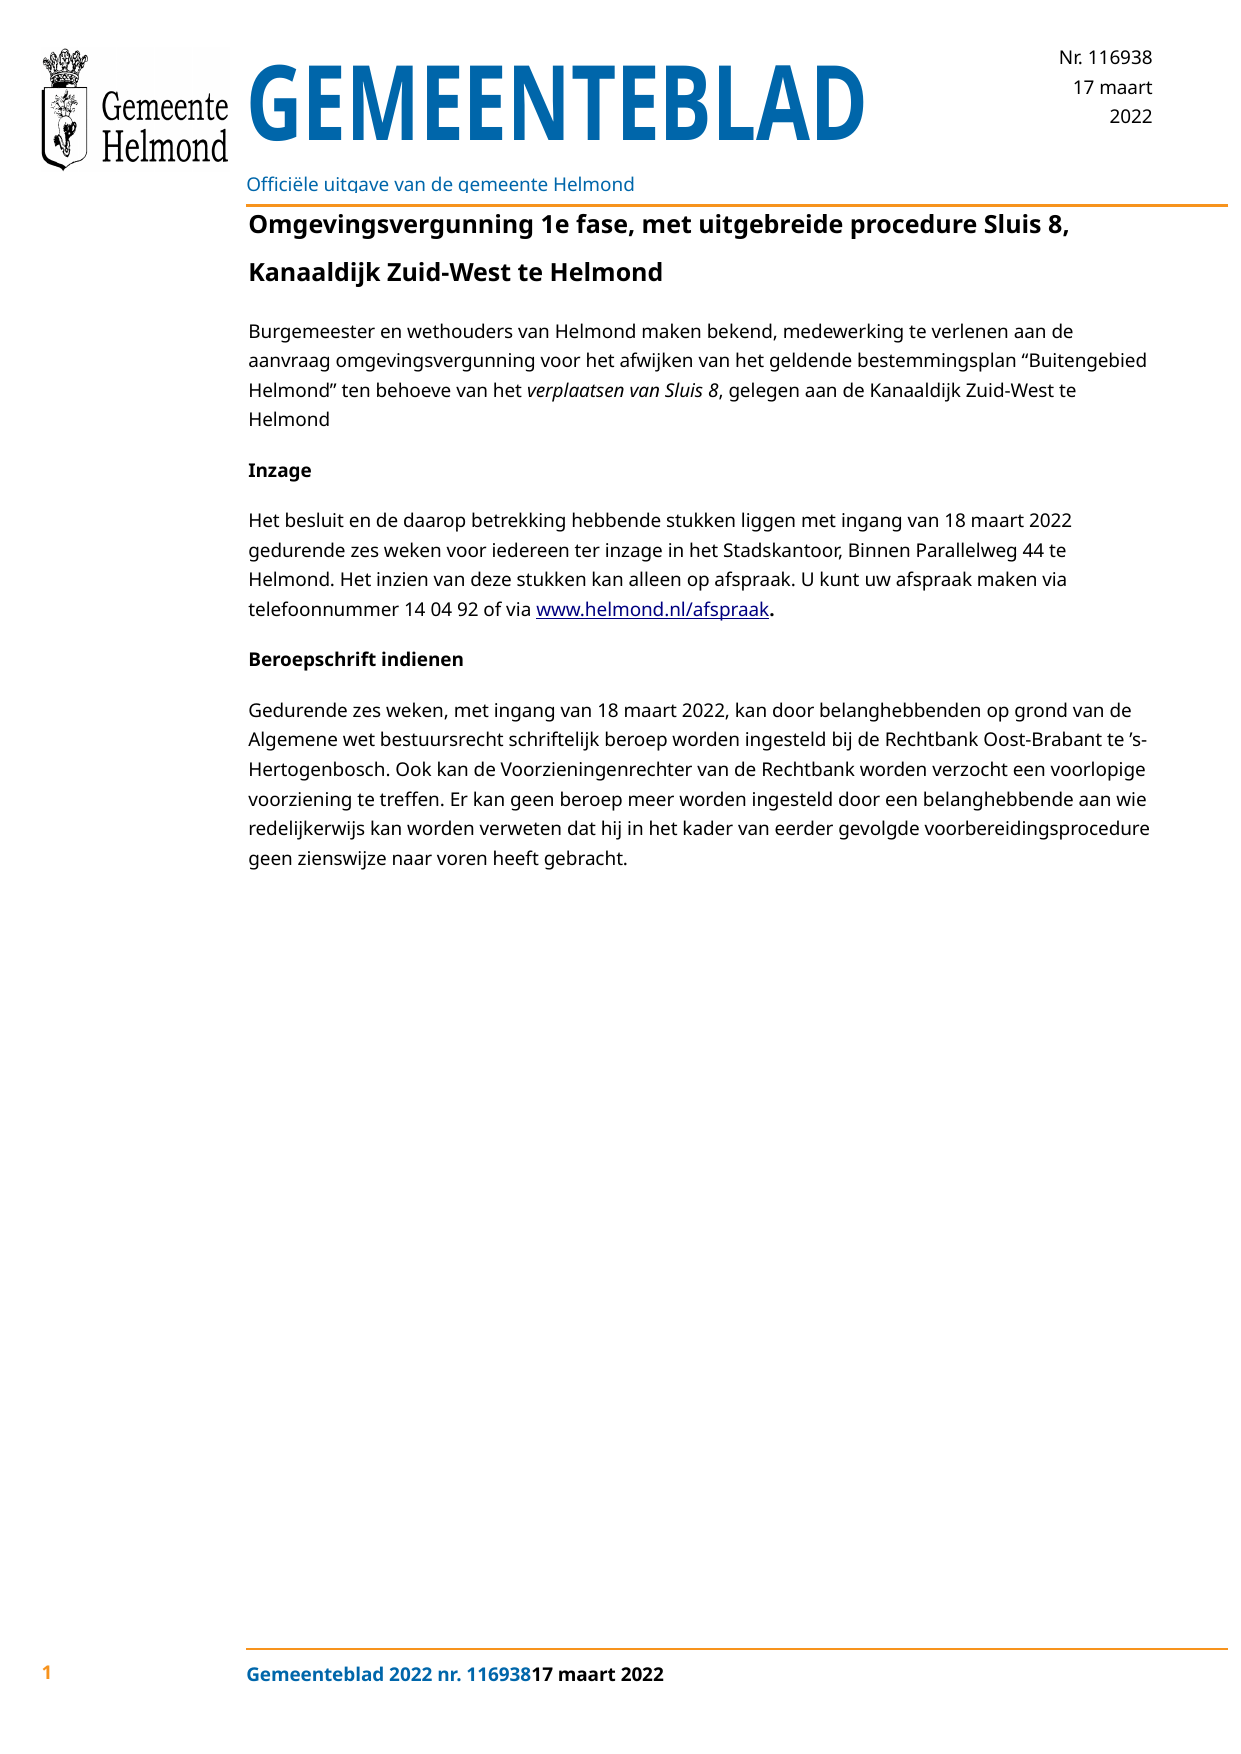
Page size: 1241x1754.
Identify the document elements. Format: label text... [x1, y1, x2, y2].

text Inzage [248, 457, 1152, 483]
text Beroepschrift indienen [248, 647, 1152, 672]
picture [41, 47, 231, 172]
text Burgemeester en wethouders van Helmond maken bekend, medewerking te verlenen aan de aanvraag omgevingsvergunning voor het afwijken van het geldende bestemmingsplan “Buitengebied Helmond” ten behoeve van het verplaatsen van Sluis 8, gelegen aan de Kanaaldijk Zuid-West te Helmond [248, 318, 1152, 432]
text Omgevingsvergunning 1e fase, met uitgebreide procedure Sluis 8, Kanaaldijk Zuid-West te Helmond [248, 207, 1152, 288]
text Gedurende zes weken, met ingang van 18 maart 2022, kan door belanghebbenden op grond van de Algemene wet bestuursrecht schriftelijk beroep worden ingesteld bij de Rechtbank Oost-Brabant te ’s-Hertogenbosch. Ook kan de Voorzieningenrechter van de Rechtbank worden verzocht een voorlopige voorziening te treffen. Er kan geen beroep meer worden ingesteld door een belanghebbende aan wie redelijkerwijs kan worden verweten dat hij in het kader van eerder gevolgde voorbereidingsprocedure geen zienswijze naar voren heeft gebracht. [248, 697, 1152, 871]
text Het besluit en de daarop betrekking hebbende stukken liggen met ingang van 18 maart 2022 gedurende zes weken voor iedereen ter inzage in het Stadskantoor, Binnen Parallelweg 44 te Helmond. Het inzien van deze stukken kan alleen op afspraak. U kunt uw afspraak maken via telefoonnummer 14 04 92 of via www.helmond.nl/afspraak. [248, 507, 1152, 622]
